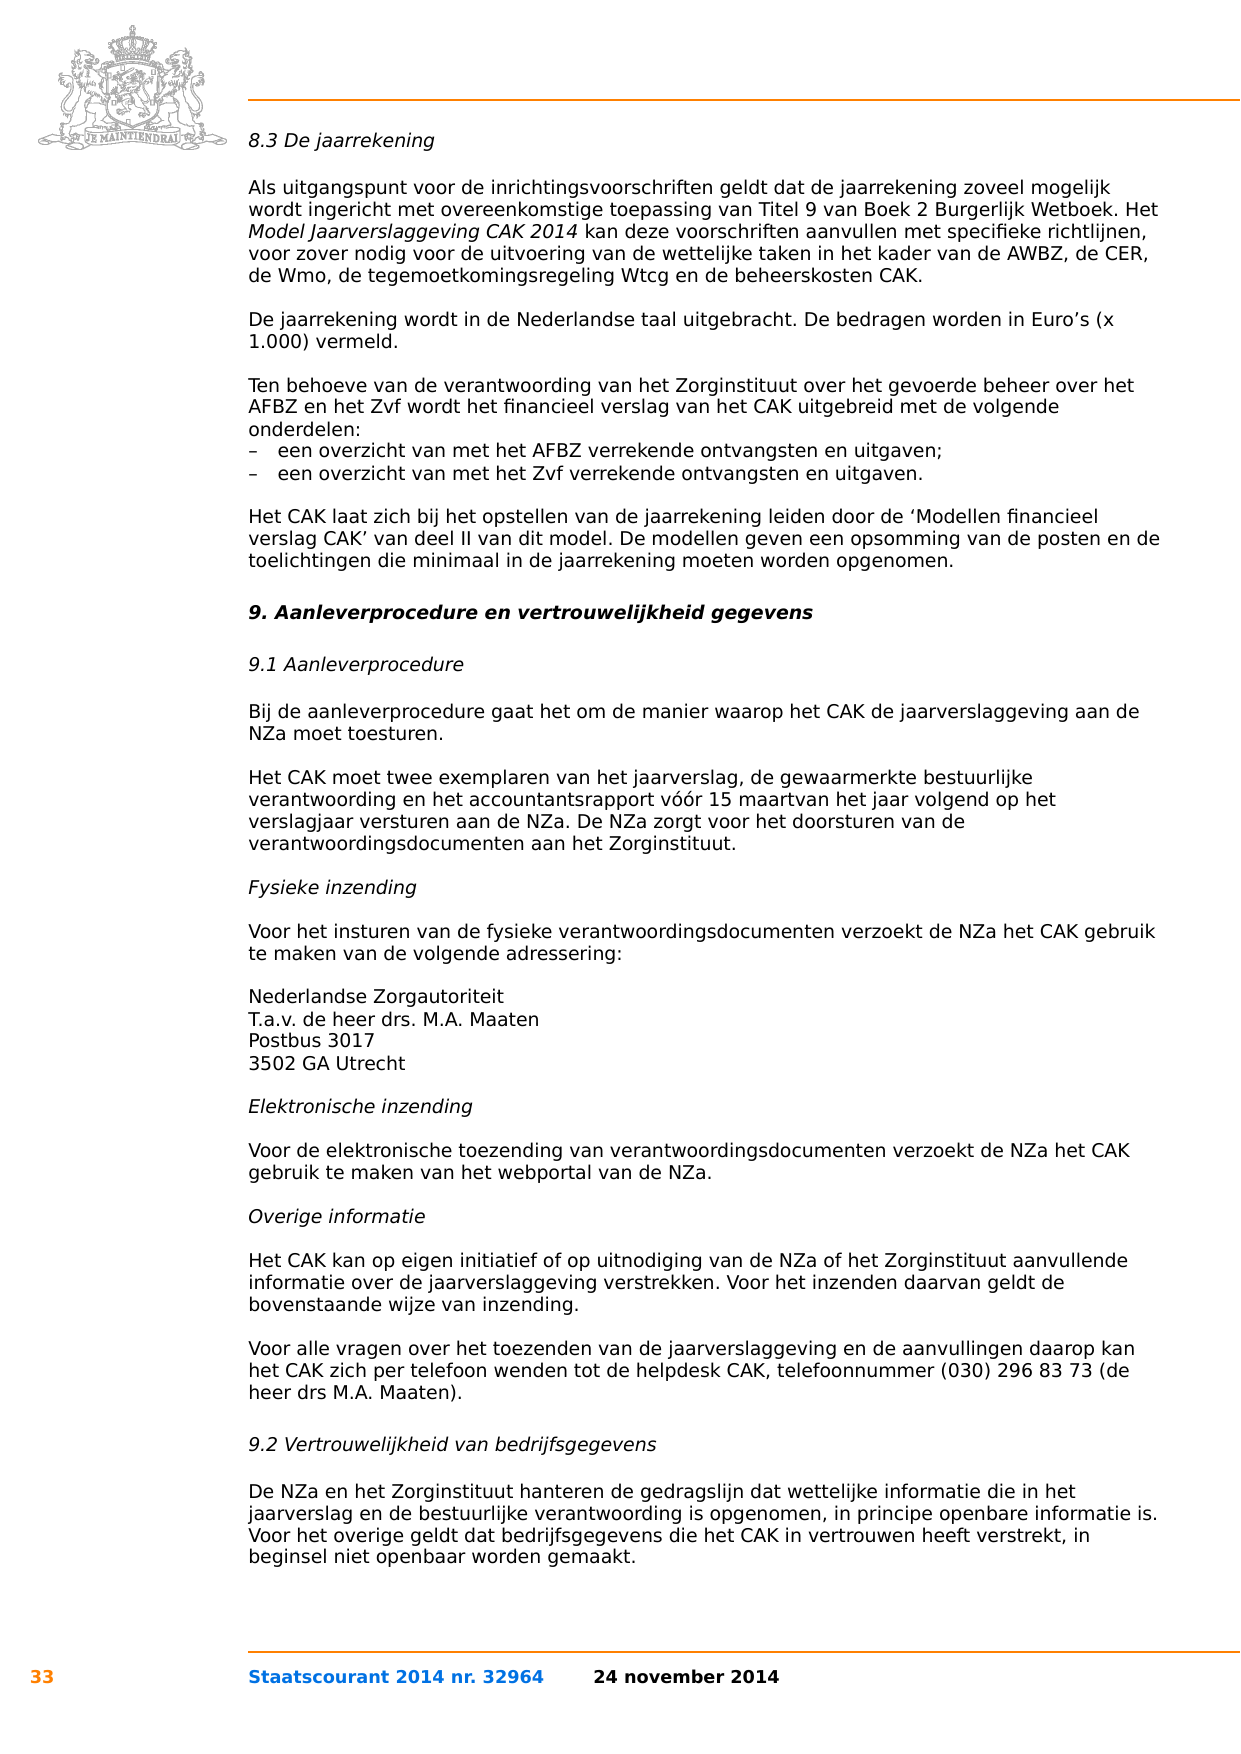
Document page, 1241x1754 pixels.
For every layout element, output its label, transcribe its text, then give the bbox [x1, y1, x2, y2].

text De NZa en het Zorginstituut hanteren de gedragslijn dat wettelijke informatie die in het jaarverslag en de bestuurlijke verantwoording is opgenomen, in principe openbare informatie is. Voor het overige geldt dat bedrijfsgegevens die het CAK in vertrouwen heeft verstrekt, in beginsel niet openbaar worden gemaakt. [248, 1481, 1163, 1568]
text Als uitgangspunt voor de inrichtingsvoorschriften geldt dat de jaarrekening zoveel mogelijk wordt ingericht met overeenkomstige toepassing van Titel 9 van Boek 2 Burgerlijk Wetboek. Het Model Jaarverslaggeving CAK 2014 kan deze voorschriften aanvullen met specifieke richtlijnen, voor zover nodig voor de uitvoering van de wettelijke taken in het kader van de AWBZ, de CER, de Wmo, de tegemoetkomingsregeling Wtcg en de beheerskosten CAK. [248, 177, 1163, 287]
text Postbus 3017 [248, 1030, 1163, 1052]
subtitle 9.2 Vertrouwelijkheid van bedrijfsgegevens [248, 1433, 1163, 1456]
subtitle 8.3 De jaarrekening [248, 130, 1163, 152]
text 3502 GA Utrecht [248, 1052, 1163, 1074]
text Het CAK moet twee exemplaren van het jaarverslag, de gewaarmerkte bestuurlijke verantwoording en het accountantsrapport vóór 15 maartvan het jaar volgend op het verslagjaar versturen aan de NZa. De NZa zorgt voor het doorsturen van de verantwoordingsdocumenten aan het Zorginstituut. [248, 767, 1163, 855]
subtitle 9.1 Aanleverprocedure [248, 654, 1163, 676]
text – een overzicht van met het Zvf verrekende ontvangsten en uitgaven. [248, 462, 1163, 484]
text Voor alle vragen over het toezenden van de jaarverslaggeving en de aanvullingen daarop kan het CAK zich per telefoon wenden tot de helpdesk CAK, telefoonnummer (030) 296 83 73 (de heer drs M.A. Maaten). [248, 1338, 1163, 1403]
subtitle Fysieke inzending [248, 877, 1163, 899]
text Bij de aanleverprocedure gaat het om de manier waarop het CAK de jaarverslaggeving aan de NZa moet toesturen. [248, 701, 1163, 745]
text Het CAK laat zich bij het opstellen van de jaarrekening leiden door de ‘Modellen financieel verslag CAK’ van deel II van dit model. De modellen geven een opsomming van de posten en de toelichtingen die minimaal in de jaarrekening moeten worden opgenomen. [248, 506, 1163, 572]
text – een overzicht van met het AFBZ verrekende ontvangsten en uitgaven; [248, 440, 1163, 462]
text Voor het insturen van de fysieke verantwoordingsdocumenten verzoekt de NZa het CAK gebruik te maken van de volgende adressering: [248, 921, 1163, 964]
text Nederlandse Zorgautoriteit [248, 986, 1163, 1008]
picture [38, 25, 227, 150]
subtitle Elektronische inzending [248, 1096, 1163, 1118]
subtitle 9. Aanleverprocedure en vertrouwelijkheid gegevens [248, 602, 1163, 624]
subtitle Overige informatie [248, 1206, 1163, 1228]
text Het CAK kan op eigen initiatief of op uitnodiging van de NZa of het Zorginstituut aanvullende informatie over de jaarverslaggeving verstrekken. Voor het inzenden daarvan geldt de bovenstaande wijze van inzending. [248, 1250, 1163, 1316]
text Ten behoeve van de verantwoording van het Zorginstituut over het gevoerde beheer over het AFBZ en het Zvf wordt het financieel verslag van het CAK uitgebreid met de volgende onderdelen: [248, 374, 1163, 440]
text T.a.v. de heer drs. M.A. Maaten [248, 1008, 1163, 1030]
text Voor de elektronische toezending van verantwoordingsdocumenten verzoekt de NZa het CAK gebruik te maken van het webportal van de NZa. [248, 1140, 1163, 1184]
text De jaarrekening wordt in de Nederlandse taal uitgebracht. De bedragen worden in Euro’s (x 1.000) vermeld. [248, 309, 1163, 353]
